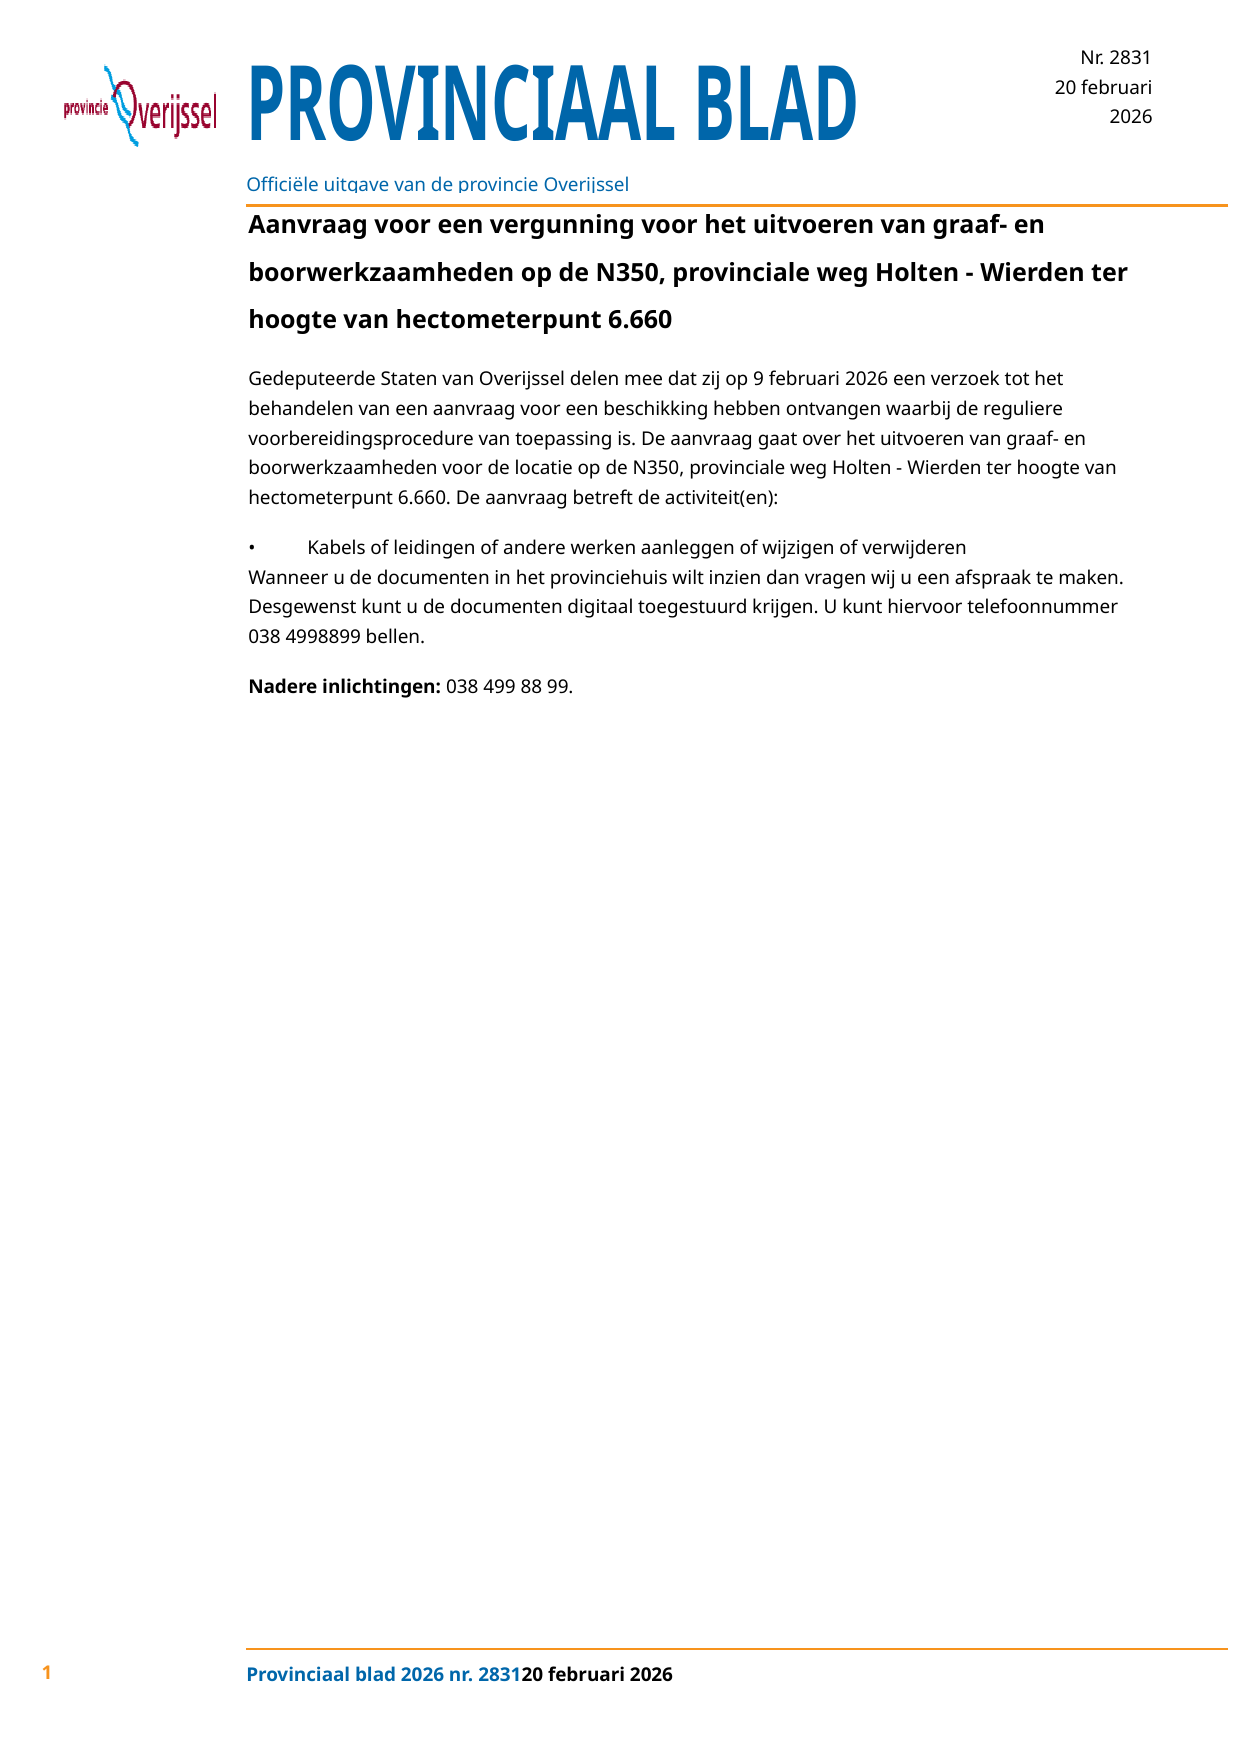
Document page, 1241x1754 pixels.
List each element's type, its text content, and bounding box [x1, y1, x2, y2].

text Nadere inlichtingen: 038 499 88 99. [248, 673, 1152, 699]
list Kabels of leidingen of andere werken aanleggen of wijzigen of verwijderen [248, 534, 1152, 560]
picture [41, 47, 231, 172]
text Aanvraag voor een vergunning voor het uitvoeren van graaf- en boorwerkzaamheden op de N350, provinciale weg Holten - Wierden ter hoogte van hectometerpunt 6.660 [248, 207, 1152, 336]
text Gedeputeerde Staten van Overijssel delen mee dat zij op 9 februari 2026 een verzoek tot het behandelen van een aanvraag voor een beschikking hebben ontvangen waarbij de reguliere voorbereidingsprocedure van toepassing is. De aanvraag gaat over het uitvoeren van graaf- en boorwerkzaamheden voor de locatie op de N350, provinciale weg Holten - Wierden ter hoogte van hectometerpunt 6.660. De aanvraag betreft de activiteit(en): [248, 366, 1152, 509]
text Wanneer u de documenten in het provinciehuis wilt inzien dan vragen wij u een afspraak te maken. Desgewenst kunt u de documenten digitaal toegestuurd krijgen. U kunt hiervoor telefoonnummer 038 4998899 bellen. [248, 564, 1152, 649]
